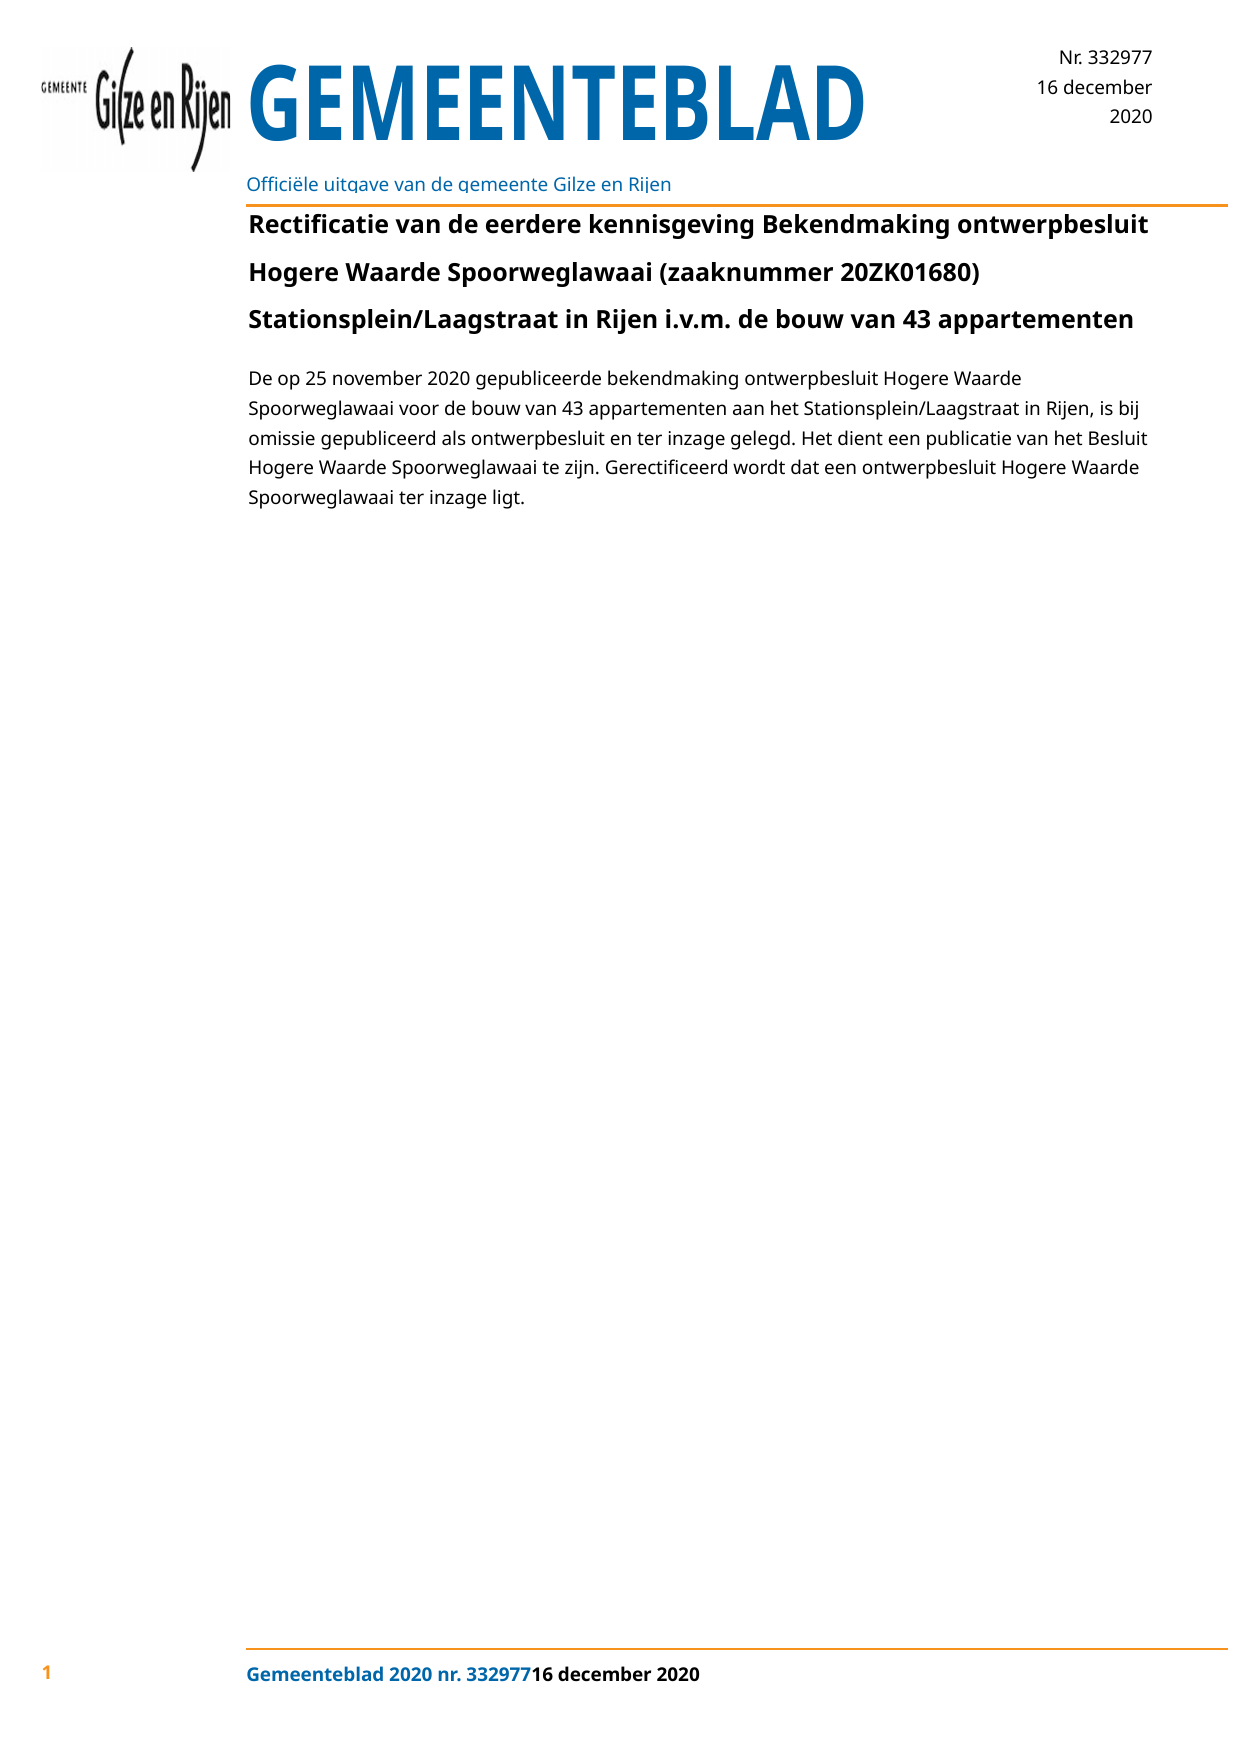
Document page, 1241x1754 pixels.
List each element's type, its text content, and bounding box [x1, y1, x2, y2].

text Rectificatie van de eerdere kennisgeving Bekendmaking ontwerpbesluit Hogere Waarde Spoorweglawaai (zaaknummer 20ZK01680) Stationsplein/Laagstraat in Rijen i.v.m. de bouw van 43 appartementen [248, 207, 1152, 336]
text De op 25 november 2020 gepubliceerde bekendmaking ontwerpbesluit Hogere Waarde Spoorweglawaai voor de bouw van 43 appartementen aan het Stationsplein/Laagstraat in Rijen, is bij omissie gepubliceerd als ontwerpbesluit en ter inzage gelegd. Het dient een publicatie van het Besluit Hogere Waarde Spoorweglawaai te zijn. Gerectificeerd wordt dat een ontwerpbesluit Hogere Waarde Spoorweglawaai ter inzage ligt. [248, 366, 1152, 509]
picture [41, 47, 231, 172]
